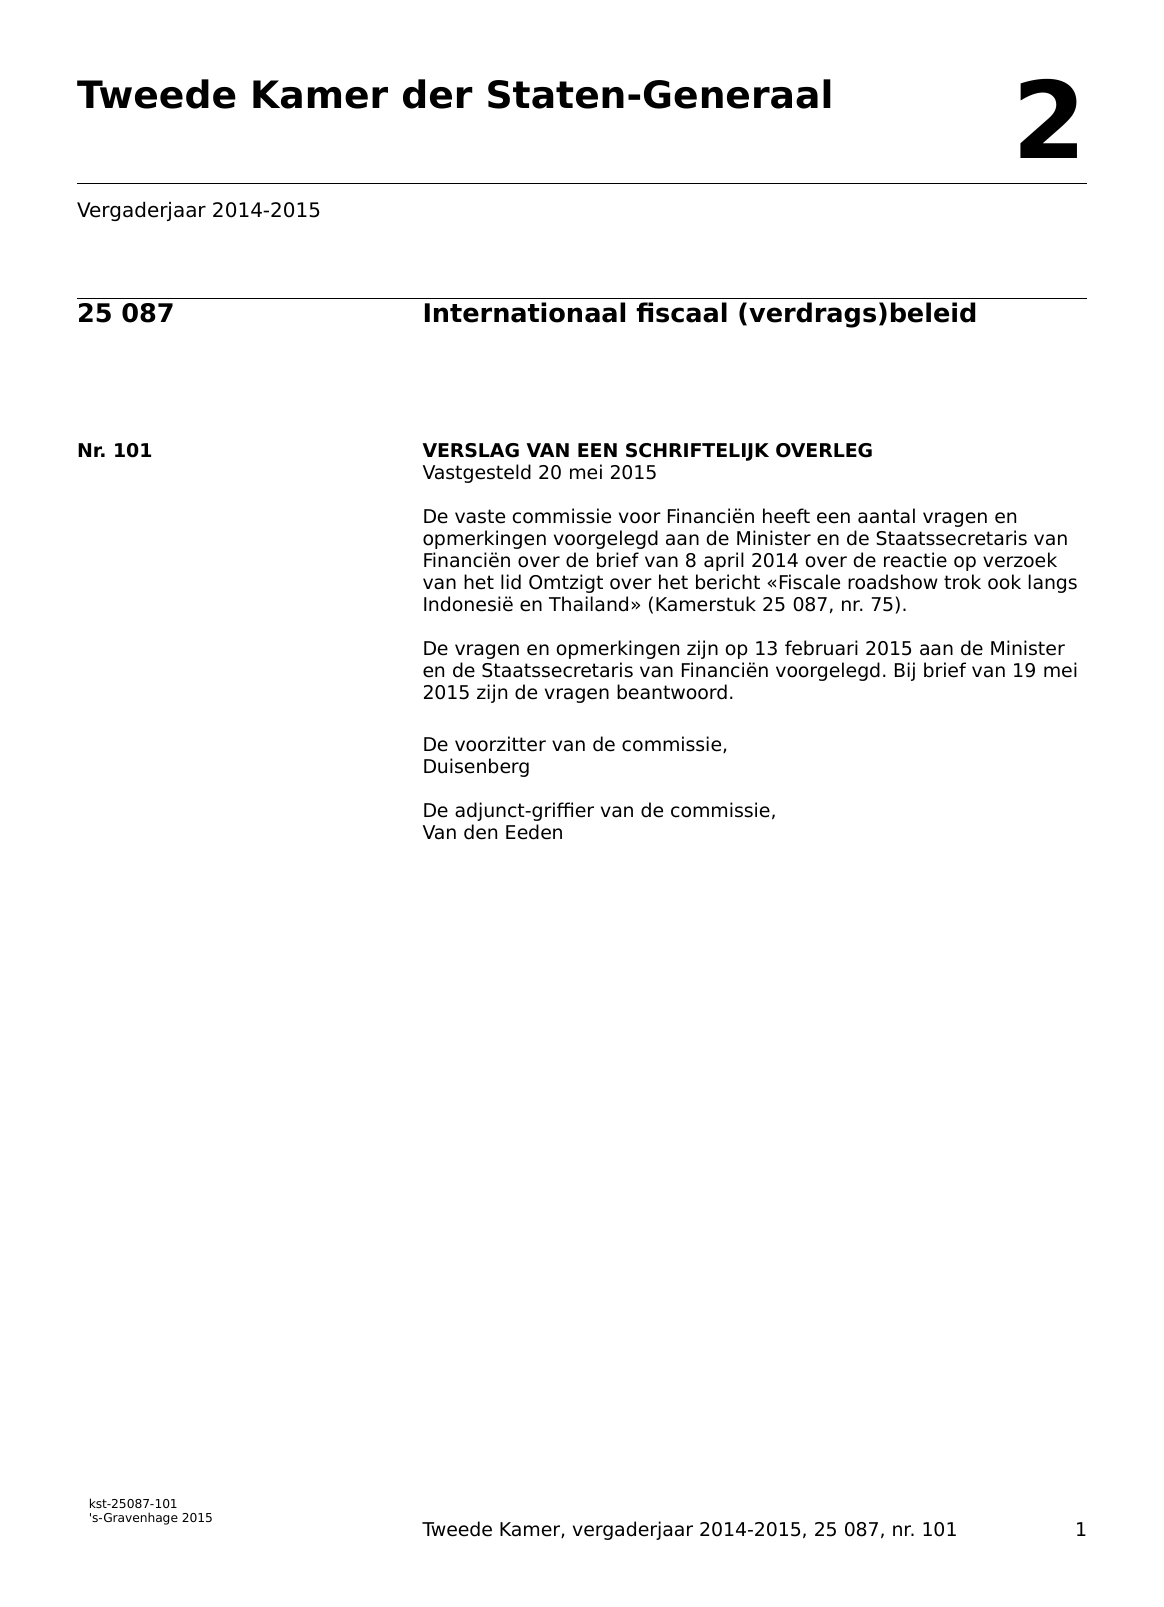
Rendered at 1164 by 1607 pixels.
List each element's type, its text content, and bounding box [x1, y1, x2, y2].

text De adjunct-griffier van de commissie, Van den Eeden [422, 800, 1087, 844]
text Vastgesteld 20 mei 2015 [422, 462, 1087, 484]
text De vragen en opmerkingen zijn op 13 februari 2015 aan de Minister en de Staatssecretaris van Financiën voorgelegd. Bij brief van 19 mei 2015 zijn de vragen beantwoord. [422, 638, 1087, 704]
text 's-Gravenhage 2015 [88, 1511, 323, 1525]
table_header Tweede Kamer der Staten-Generaal [77, 59, 886, 183]
text kst-25087-101 [88, 1497, 323, 1511]
text De vaste commissie voor Financiën heeft een aantal vragen en opmerkingen voorgelegd aan de Minister en de Staatssecretaris van Financiën over de brief van 8 april 2014 over de reactie op verzoek van het lid Omtzigt over het bericht «Fiscale roadshow trok ook langs Indonesië en Thailand» (Kamerstuk 25 087, nr. 75). [422, 506, 1087, 616]
subtitle 25 087 Internationaal fiscaal (verdrags)beleid [77, 299, 1087, 329]
subtitle Nr. 101 VERSLAG VAN EEN SCHRIFTELIJK OVERLEG [77, 440, 1087, 462]
table_cell Vergaderjaar 2014-2015 [77, 184, 1087, 298]
text De voorzitter van de commissie, Duisenberg [422, 734, 1087, 778]
table_header 2 [886, 59, 1087, 183]
